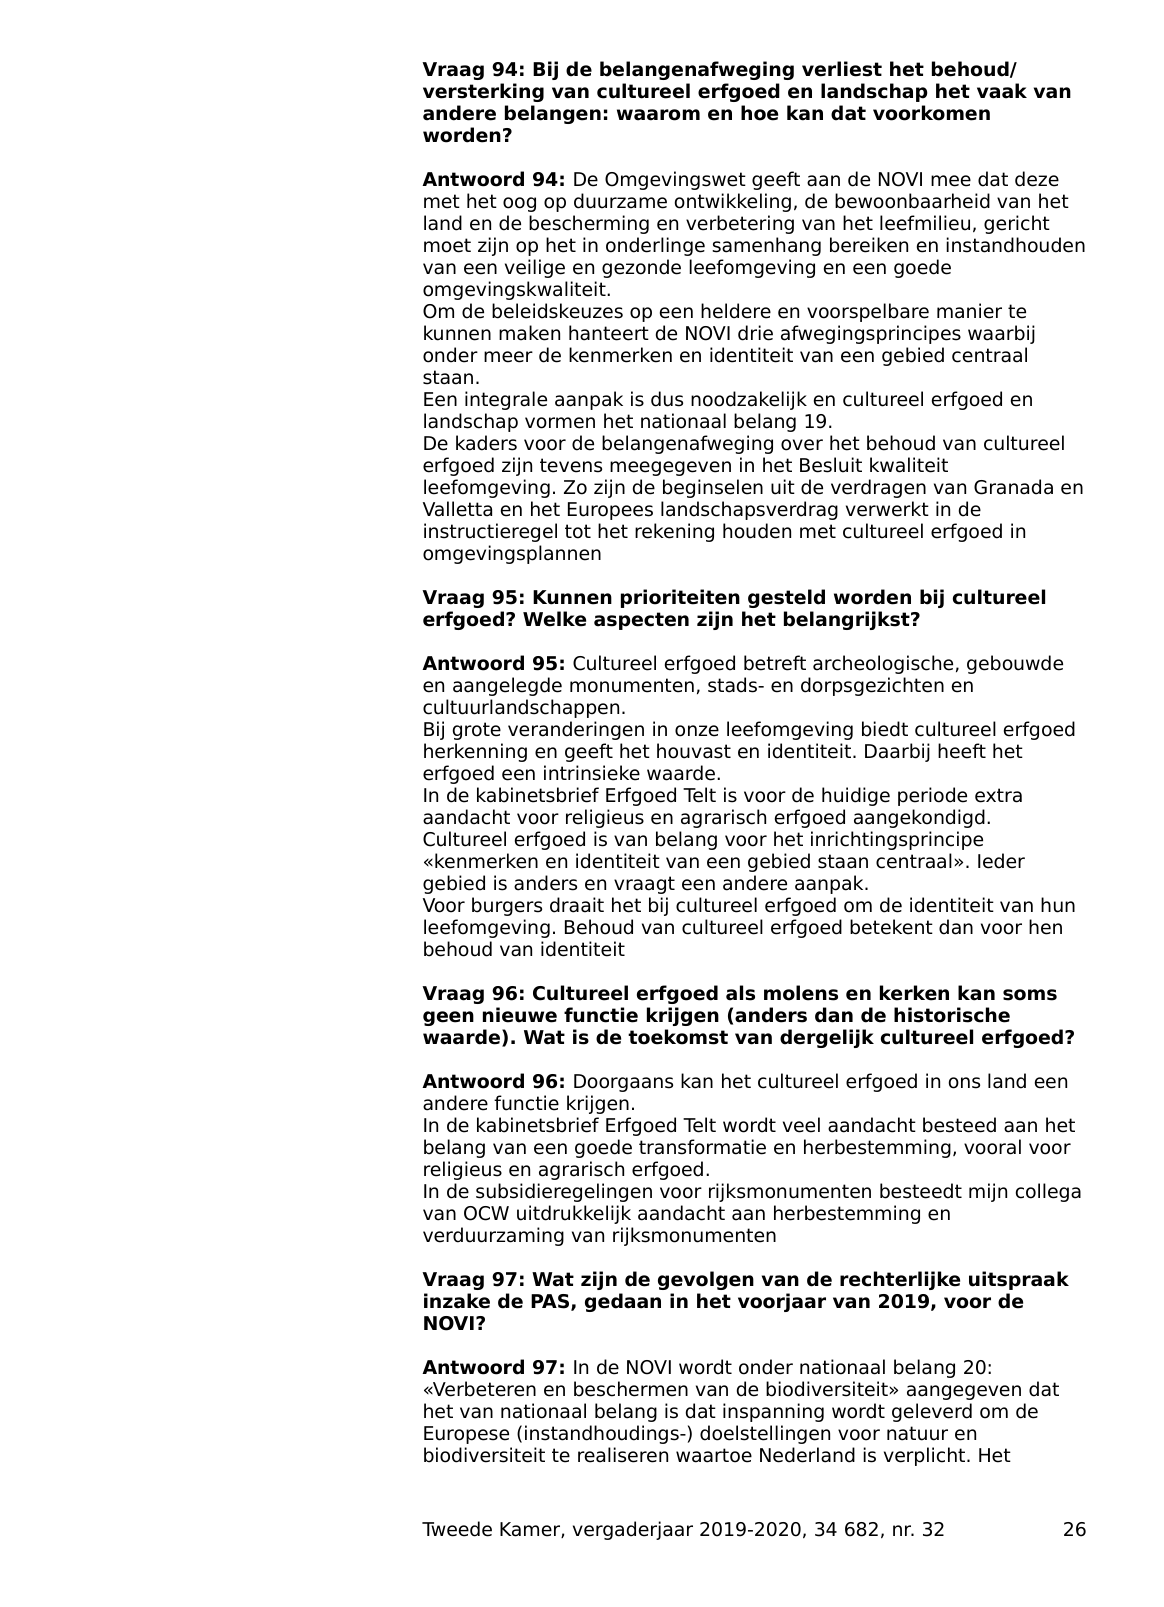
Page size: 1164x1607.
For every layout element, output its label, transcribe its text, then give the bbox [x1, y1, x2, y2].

text Antwoord 94: De Omgevingswet geeft aan de NOVI mee dat deze met het oog op duurzame ontwikkeling, de bewoonbaarheid van het land en de bescherming en verbetering van het leefmilieu, gericht moet zijn op het in onderlinge samenhang bereiken en instandhouden van een veilige en gezonde leefomgeving en een goede omgevingskwaliteit. [422, 169, 1087, 301]
subtitle Vraag 95: Kunnen prioriteiten gesteld worden bij cultureel erfgoed? Welke aspecten zijn het belangrijkst? [422, 587, 1087, 631]
text Om de beleidskeuzes op een heldere en voorspelbare manier te kunnen maken hanteert de NOVI drie afwegingsprincipes waarbij onder meer de kenmerken en identiteit van een gebied centraal staan. [422, 301, 1087, 389]
text Een integrale aanpak is dus noodzakelijk en cultureel erfgoed en landschap vormen het nationaal belang 19. [422, 389, 1087, 433]
text Antwoord 95: Cultureel erfgoed betreft archeologische, gebouwde en aangelegde monumenten, stads- en dorpsgezichten en cultuurlandschappen. [422, 653, 1087, 719]
subtitle Vraag 97: Wat zijn de gevolgen van de rechterlijke uitspraak inzake de PAS, gedaan in het voorjaar van 2019, voor de NOVI? [422, 1269, 1087, 1335]
text In de subsidieregelingen voor rijksmonumenten besteedt mijn collega van OCW uitdrukkelijk aandacht aan herbestemming en verduurzaming van rijksmonumenten [422, 1181, 1087, 1247]
text Antwoord 97: In de NOVI wordt onder nationaal belang 20: «Verbeteren en beschermen van de biodiversiteit» aangegeven dat het van nationaal belang is dat inspanning wordt geleverd om de Europese (instandhoudings-) doelstellingen voor natuur en biodiversiteit te realiseren waartoe Nederland is verplicht. Het [422, 1357, 1087, 1467]
text Antwoord 96: Doorgaans kan het cultureel erfgoed in ons land een andere functie krijgen. [422, 1071, 1087, 1115]
subtitle Vraag 94: Bij de belangenafweging verliest het behoud/ versterking van cultureel erfgoed en landschap het vaak van andere belangen: waarom en hoe kan dat voorkomen worden? [422, 59, 1087, 147]
text In de kabinetsbrief Erfgoed Telt is voor de huidige periode extra aandacht voor religieus en agrarisch erfgoed aangekondigd. [422, 785, 1087, 829]
text Bij grote veranderingen in onze leefomgeving biedt cultureel erfgoed herkenning en geeft het houvast en identiteit. Daarbij heeft het erfgoed een intrinsieke waarde. [422, 719, 1087, 785]
subtitle Vraag 96: Cultureel erfgoed als molens en kerken kan soms geen nieuwe functie krijgen (anders dan de historische waarde). Wat is de toekomst van dergelijk cultureel erfgoed? [422, 983, 1087, 1049]
text Voor burgers draait het bij cultureel erfgoed om de identiteit van hun leefomgeving. Behoud van cultureel erfgoed betekent dan voor hen behoud van identiteit [422, 895, 1087, 961]
text In de kabinetsbrief Erfgoed Telt wordt veel aandacht besteed aan het belang van een goede transformatie en herbestemming, vooral voor religieus en agrarisch erfgoed. [422, 1115, 1087, 1181]
text De kaders voor de belangenafweging over het behoud van cultureel erfgoed zijn tevens meegegeven in het Besluit kwaliteit leefomgeving. Zo zijn de beginselen uit de verdragen van Granada en Valletta en het Europees landschapsverdrag verwerkt in de instructieregel tot het rekening houden met cultureel erfgoed in omgevingsplannen [422, 433, 1087, 565]
text Cultureel erfgoed is van belang voor het inrichtingsprincipe «kenmerken en identiteit van een gebied staan centraal». Ieder gebied is anders en vraagt een andere aanpak. [422, 829, 1087, 895]
